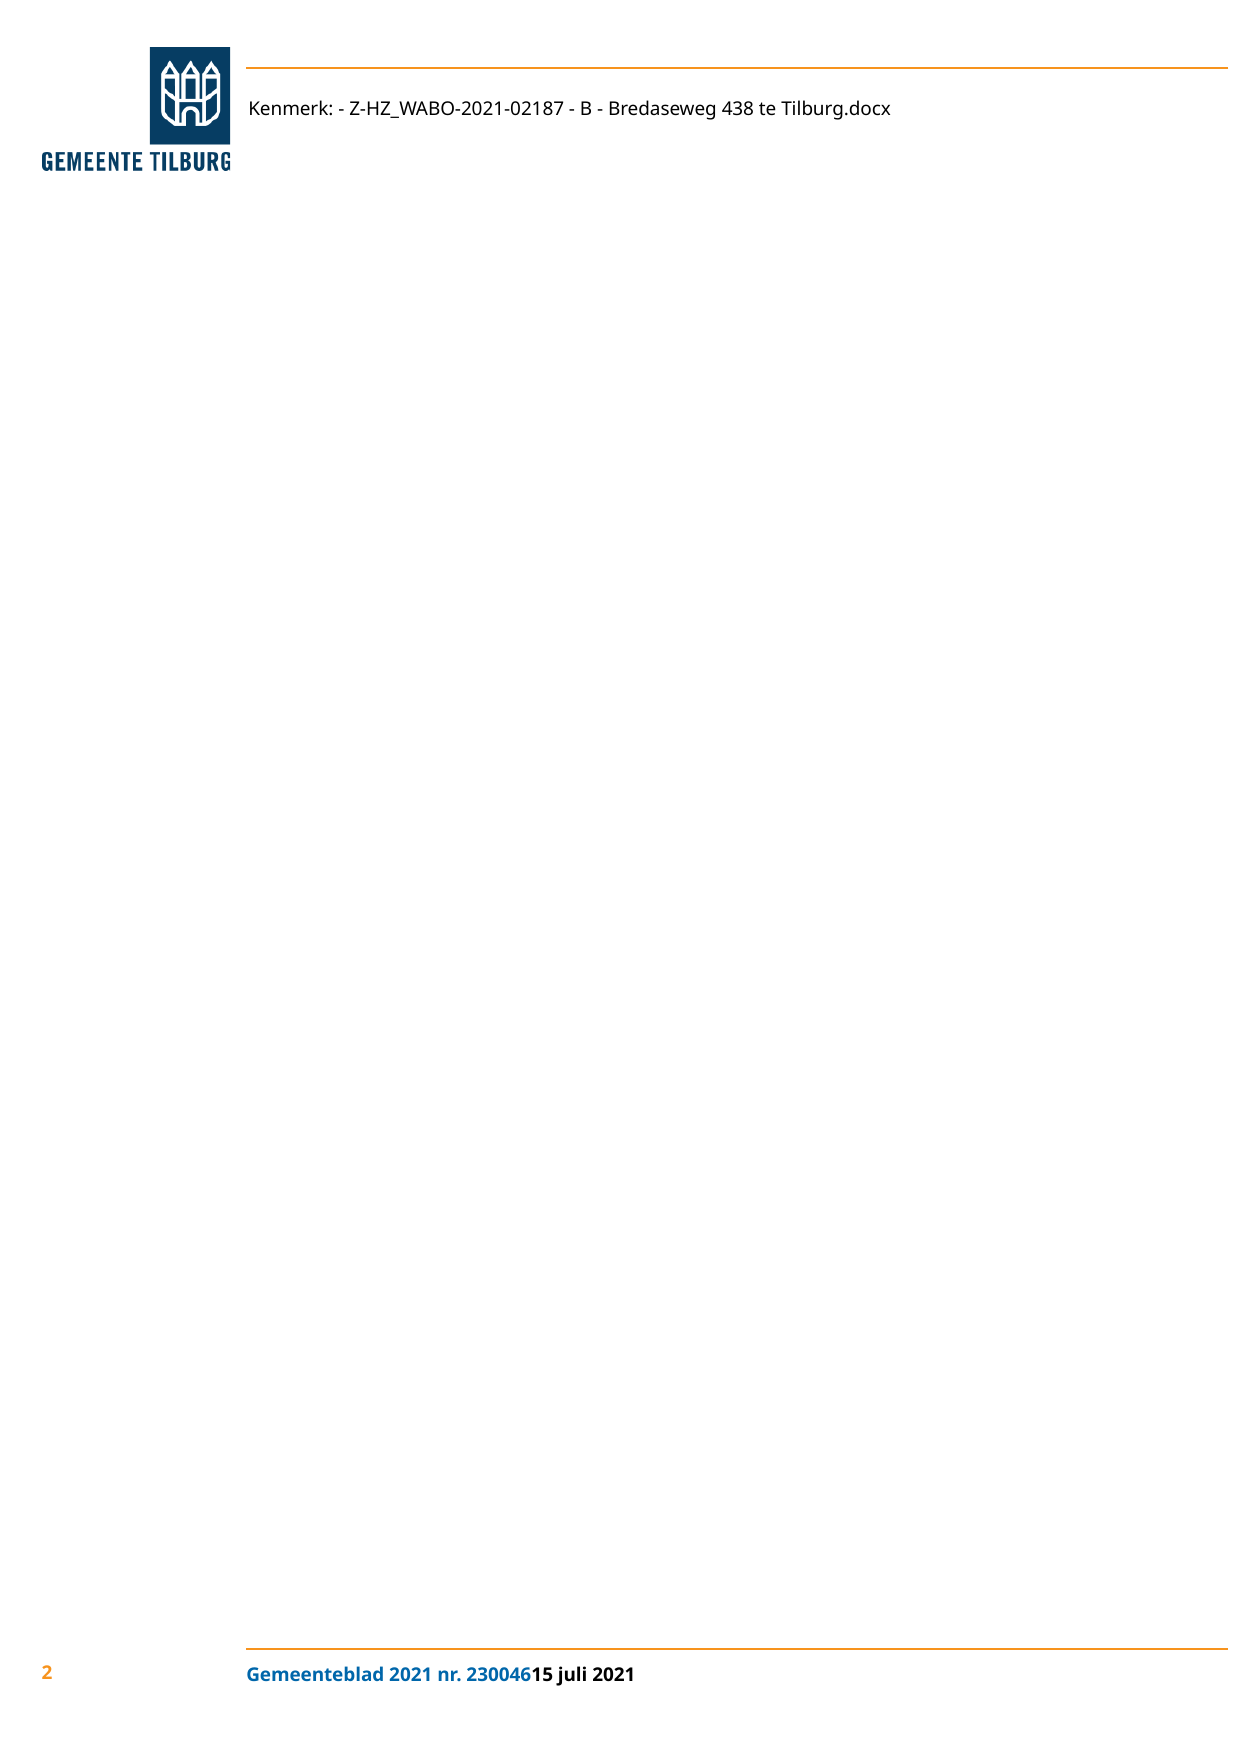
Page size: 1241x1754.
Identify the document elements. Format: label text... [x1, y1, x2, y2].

picture [41, 47, 231, 172]
text Kenmerk: - Z-HZ_WABO-2021-02187 - B - Bredaseweg 438 te Tilburg.docx [248, 95, 1152, 121]
